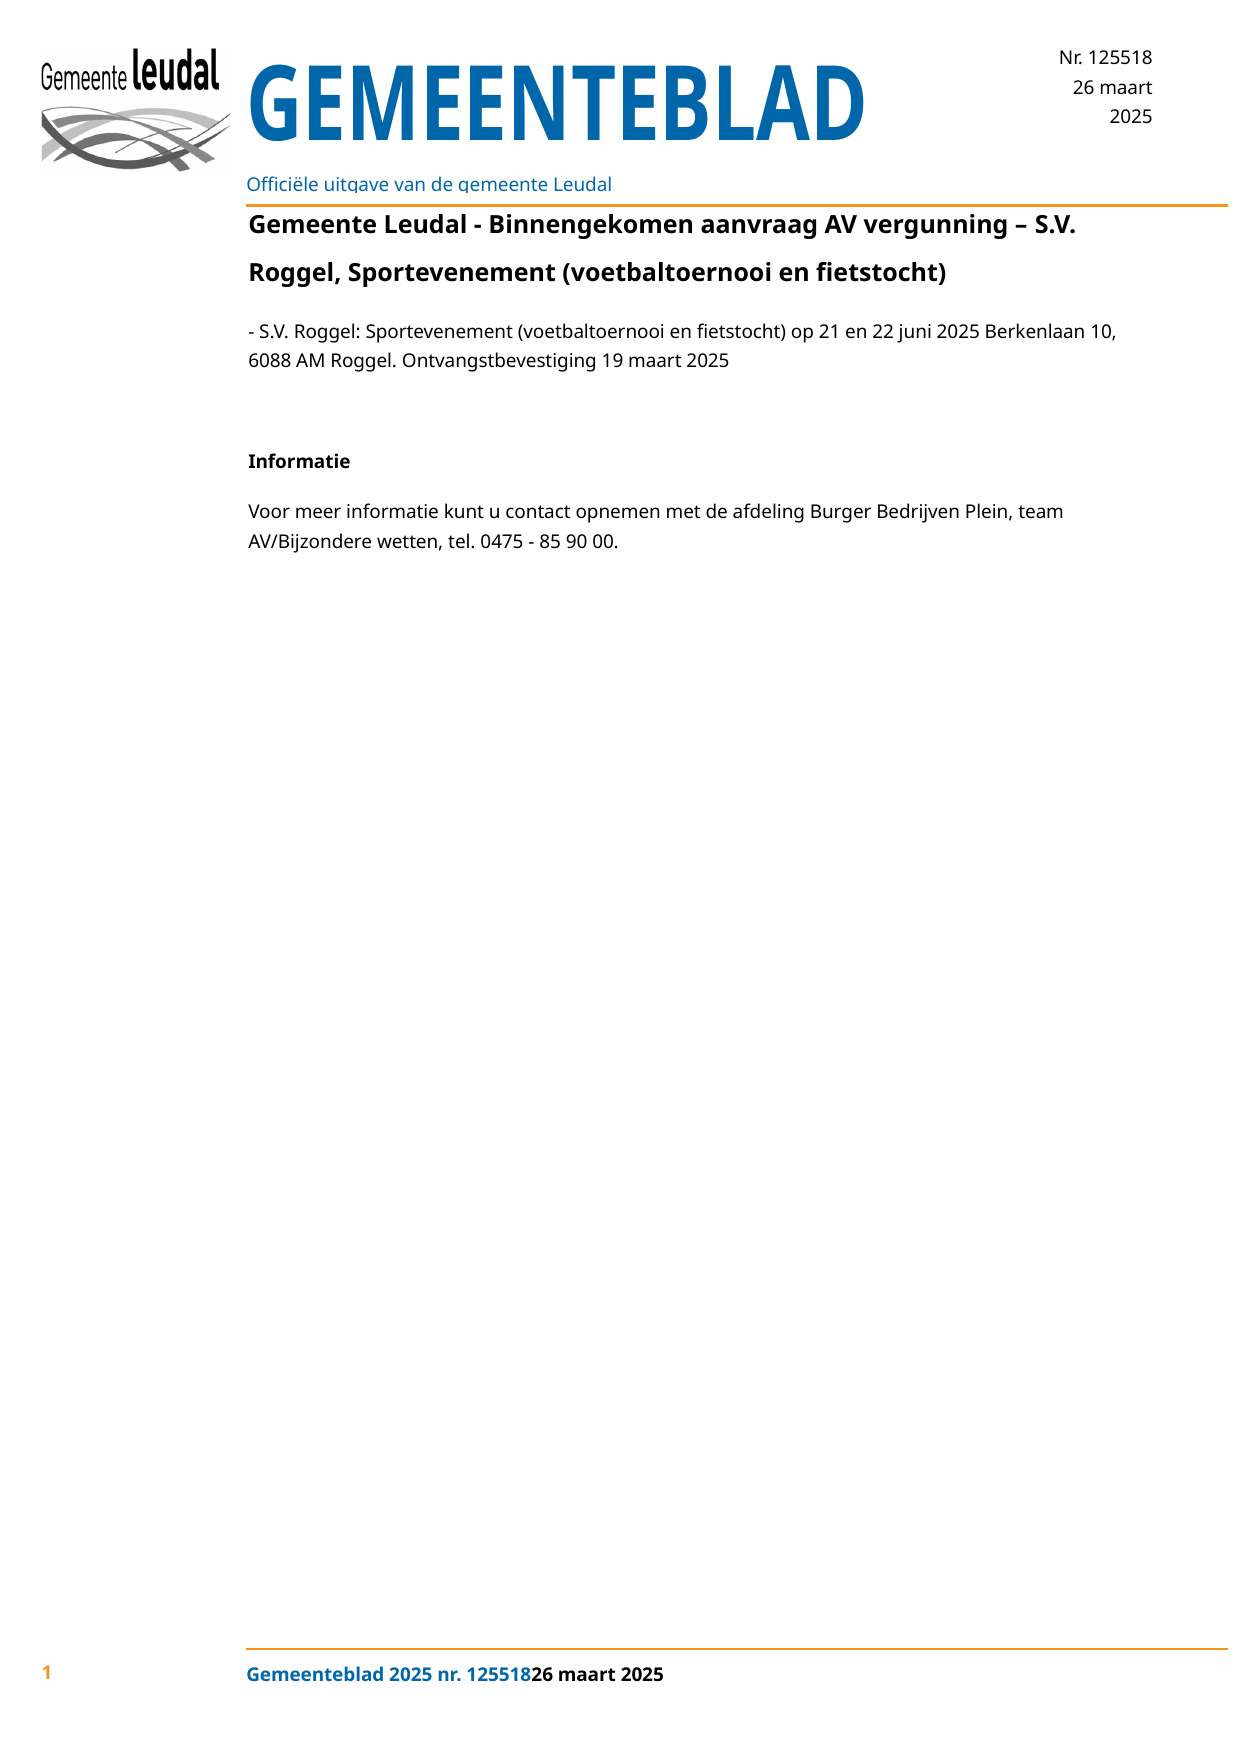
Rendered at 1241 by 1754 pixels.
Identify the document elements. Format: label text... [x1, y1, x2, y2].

text Informatie [248, 448, 1152, 474]
text - S.V. Roggel: Sportevenement (voetbaltoernooi en fietstocht) op 21 en 22 juni 2025 Berkenlaan 10, 6088 AM Roggel. Ontvangstbevestiging 19 maart 2025 [248, 318, 1152, 373]
picture [41, 47, 231, 172]
text Voor meer informatie kunt u contact opnemen met de afdeling Burger Bedrijven Plein, team AV/Bijzondere wetten, tel. 0475 - 85 90 00. [248, 499, 1152, 554]
text Gemeente Leudal - Binnengekomen aanvraag AV vergunning – S.V. Roggel, Sportevenement (voetbaltoernooi en fietstocht) [248, 207, 1152, 288]
